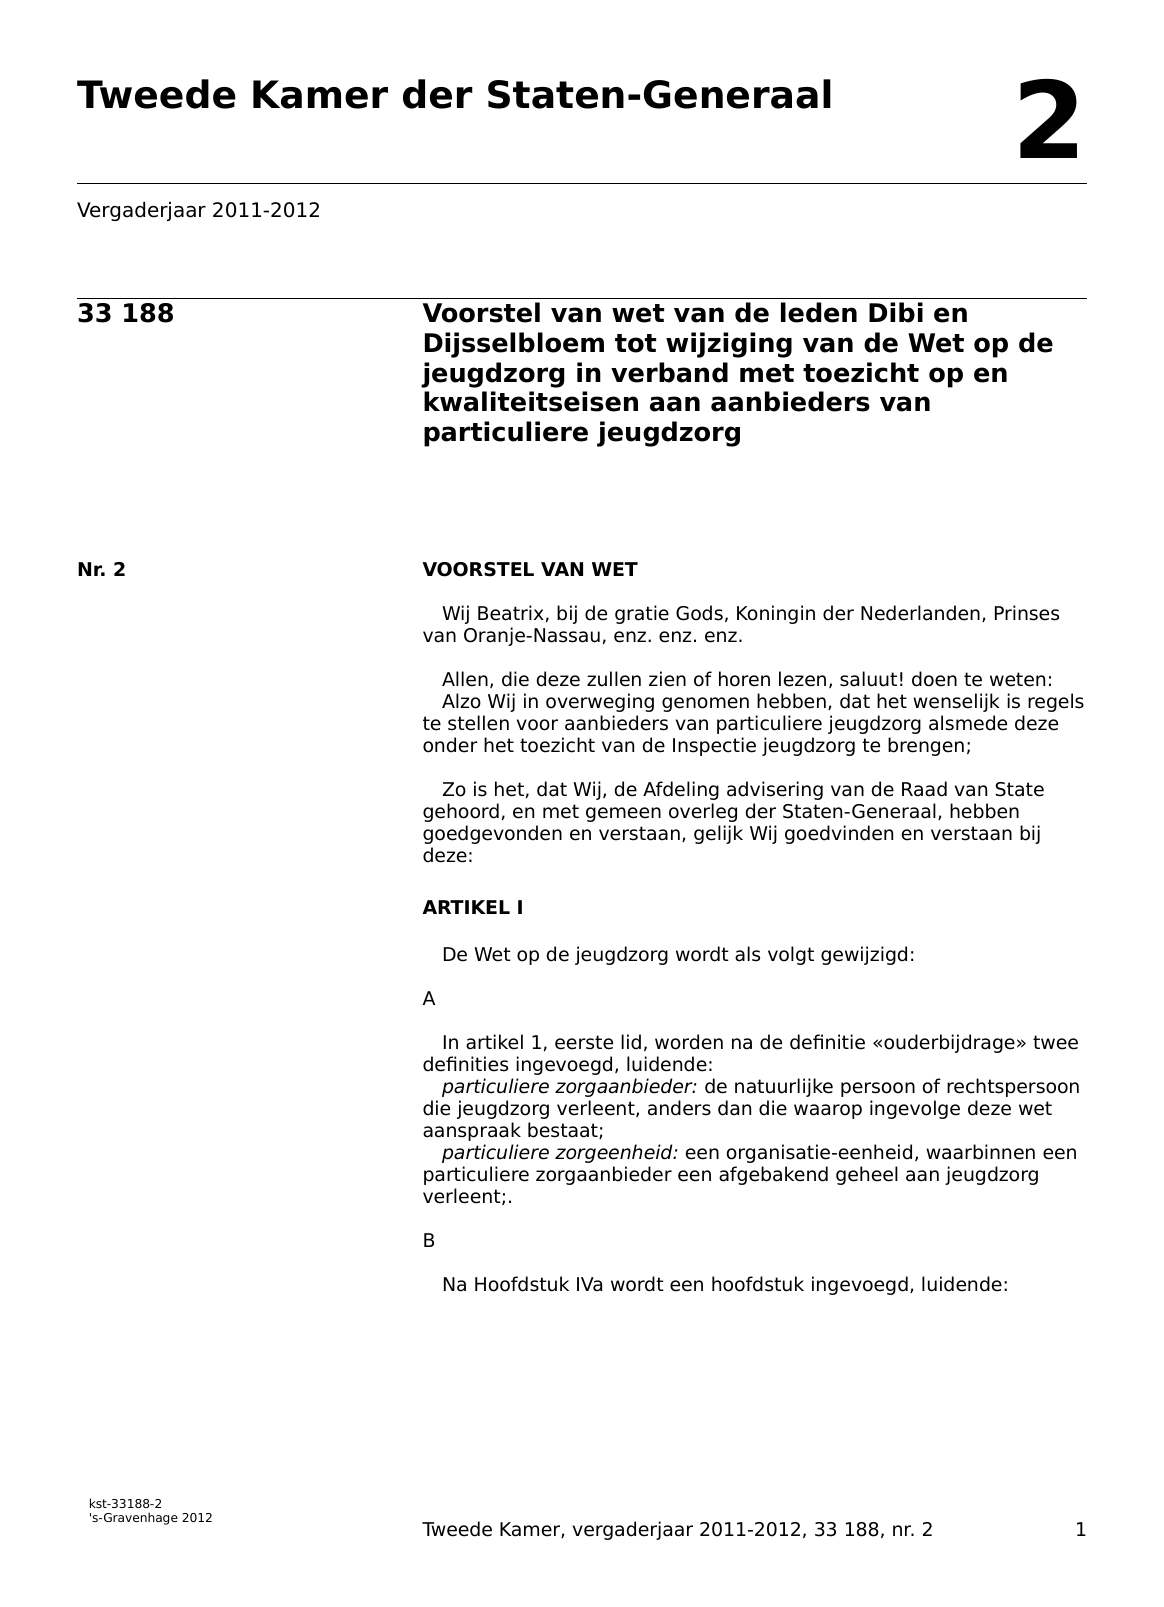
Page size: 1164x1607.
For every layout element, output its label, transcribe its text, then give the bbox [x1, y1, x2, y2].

table_header Tweede Kamer der Staten-Generaal [77, 59, 886, 183]
text B [422, 1230, 1087, 1252]
text Alzo Wij in overweging genomen hebben, dat het wenselijk is regels te stellen voor aanbieders van particuliere jeugdzorg alsmede deze onder het toezicht van de Inspectie jeugdzorg te brengen; [422, 691, 1087, 757]
table_header 2 [886, 59, 1087, 183]
table_cell Vergaderjaar 2011-2012 [77, 184, 1087, 298]
text Allen, die deze zullen zien of horen lezen, saluut! doen te weten: [422, 669, 1087, 691]
text In artikel 1, eerste lid, worden na de definitie «ouderbijdrage» twee definities ingevoegd, luidende: [422, 1032, 1087, 1076]
subtitle ARTIKEL I [422, 897, 1087, 919]
text De Wet op de jeugdzorg wordt als volgt gewijzigd: [422, 944, 1087, 966]
text Wij Beatrix, bij de gratie Gods, Koningin der Nederlanden, Prinses van Oranje-Nassau, enz. enz. enz. [422, 603, 1087, 647]
text Na Hoofdstuk IVa wordt een hoofdstuk ingevoegd, luidende: [422, 1274, 1087, 1296]
subtitle 33 188 Voorstel van wet van de leden Dibi en Dijsselbloem tot wijziging van de Wet op de jeugdzorg in verband met toezicht op en kwaliteitseisen aan aanbieders van particuliere jeugdzorg [77, 299, 1087, 447]
subtitle Nr. 2 VOORSTEL VAN WET [77, 558, 1087, 580]
text kst-33188-2 [88, 1497, 323, 1511]
text 's-Gravenhage 2012 [88, 1511, 323, 1525]
text A [422, 988, 1087, 1010]
text particuliere zorgaanbieder: de natuurlijke persoon of rechtspersoon die jeugdzorg verleent, anders dan die waarop ingevolge deze wet aanspraak bestaat; [422, 1076, 1087, 1142]
text particuliere zorgeenheid: een organisatie-eenheid, waarbinnen een particuliere zorgaanbieder een afgebakend geheel aan jeugdzorg verleent;. [422, 1142, 1087, 1208]
text Zo is het, dat Wij, de Afdeling advisering van de Raad van State gehoord, en met gemeen overleg der Staten-Generaal, hebben goedgevonden en verstaan, gelijk Wij goedvinden en verstaan bij deze: [422, 779, 1087, 867]
